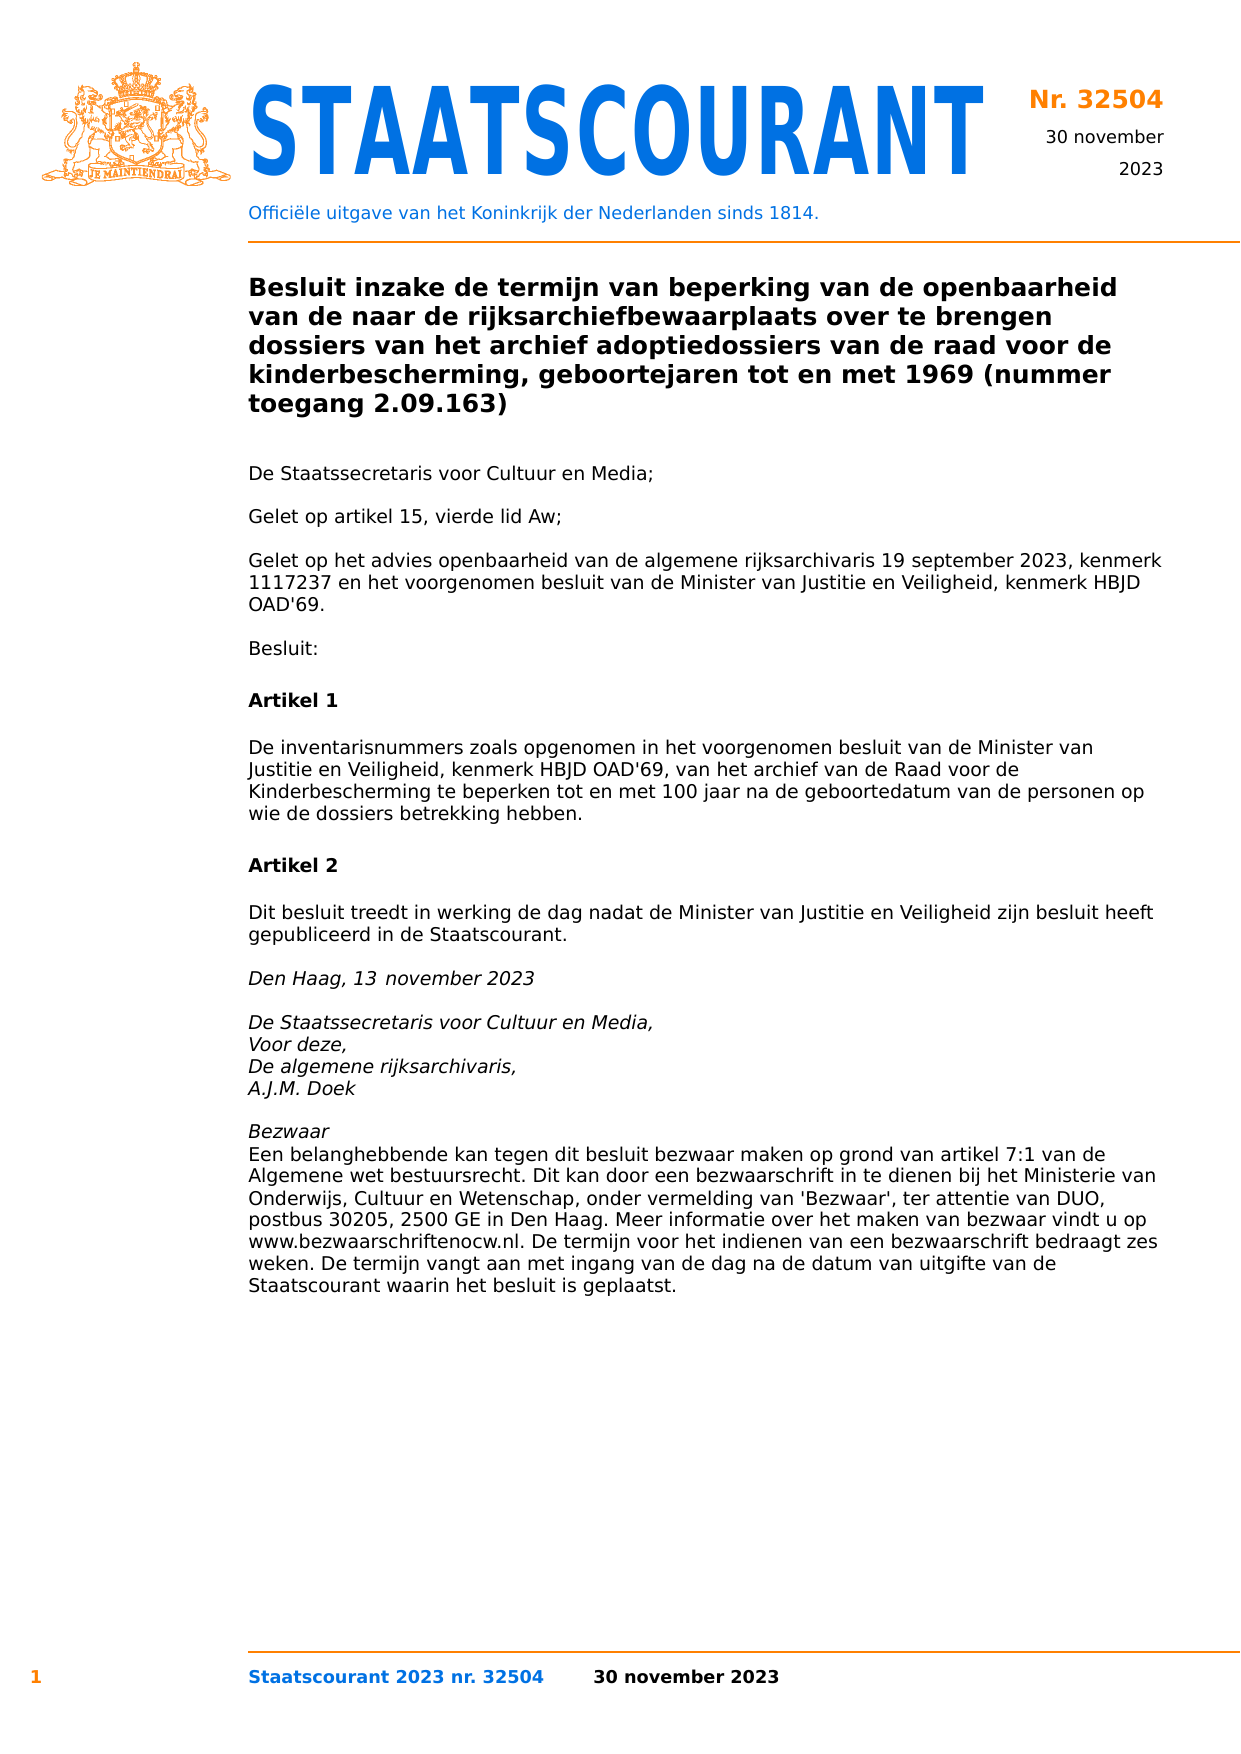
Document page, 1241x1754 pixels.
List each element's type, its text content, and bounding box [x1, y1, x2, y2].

text Besluit: [248, 638, 1163, 660]
text Bezwaar [248, 1121, 1163, 1143]
text Een belanghebbende kan tegen dit besluit bezwaar maken op grond van artikel 7:1 van de Algemene wet bestuursrecht. Dit kan door een bezwaarschrift in te dienen bij het Ministerie van Onderwijs, Cultuur en Wetenschap, onder vermelding van 'Bezwaar', ter attentie van DUO, postbus 30205, 2500 GE in Den Haag. Meer informatie over het maken van bezwaar vindt u op www.bezwaarschriftenocw.nl. De termijn voor het indienen van een bezwaarschrift bedraagt zes weken. De termijn vangt aan met ingang van de dag na de datum van uitgifte van de Staatscourant waarin het besluit is geplaatst. [248, 1143, 1163, 1297]
subtitle Artikel 2 [248, 855, 1163, 877]
table_cell Officiële uitgave van het Koninkrijk der Nederlanden sinds 1814. [248, 203, 1240, 241]
subtitle Besluit inzake de termijn van beperking van de openbaarheid van de naar de rijksarchiefbewaarplaats over te brengen dossiers van het archief adoptiedossiers van de raad voor de kinderbescherming, geboortejaren tot en met 1969 (nummer toegang 2.09.163) [248, 273, 1163, 419]
text Gelet op artikel 15, vierde lid Aw; [248, 506, 1163, 528]
picture [41, 62, 231, 186]
text Dit besluit treedt in werking de dag nadat de Minister van Justitie en Veiligheid zijn besluit heeft gepubliceerd in de Staatscourant. [248, 902, 1163, 946]
table_header STAATSCOURANT [248, 62, 998, 203]
text De Staatssecretaris voor Cultuur en Media; [248, 463, 1163, 484]
text De inventarisnummers zoals opgenomen in het voorgenomen besluit van de Minister van Justitie en Veiligheid, kenmerk HBJD OAD'69, van het archief van de Raad voor de Kinderbescherming te beperken tot en met 100 jaar na de geboortedatum van de personen op wie de dossiers betrekking hebben. [248, 737, 1163, 825]
text De Staatssecretaris voor Cultuur en Media, Voor deze, De algemene rijksarchivaris, A.J.M. Doek [248, 1012, 1163, 1099]
text Den Haag, 13 november 2023 [248, 968, 1163, 990]
subtitle Artikel 1 [248, 690, 1163, 712]
table_header Nr. 32504 [998, 62, 1240, 121]
text Gelet op het advies openbaarheid van de algemene rijksarchivaris 19 september 2023, kenmerk 1117237 en het voorgenomen besluit van de Minister van Justitie en Veiligheid, kenmerk HBJD OAD'69. [248, 550, 1163, 616]
table_cell 30 november [998, 121, 1240, 153]
table_cell 2023 [998, 153, 1240, 203]
table_header [25, 62, 248, 241]
